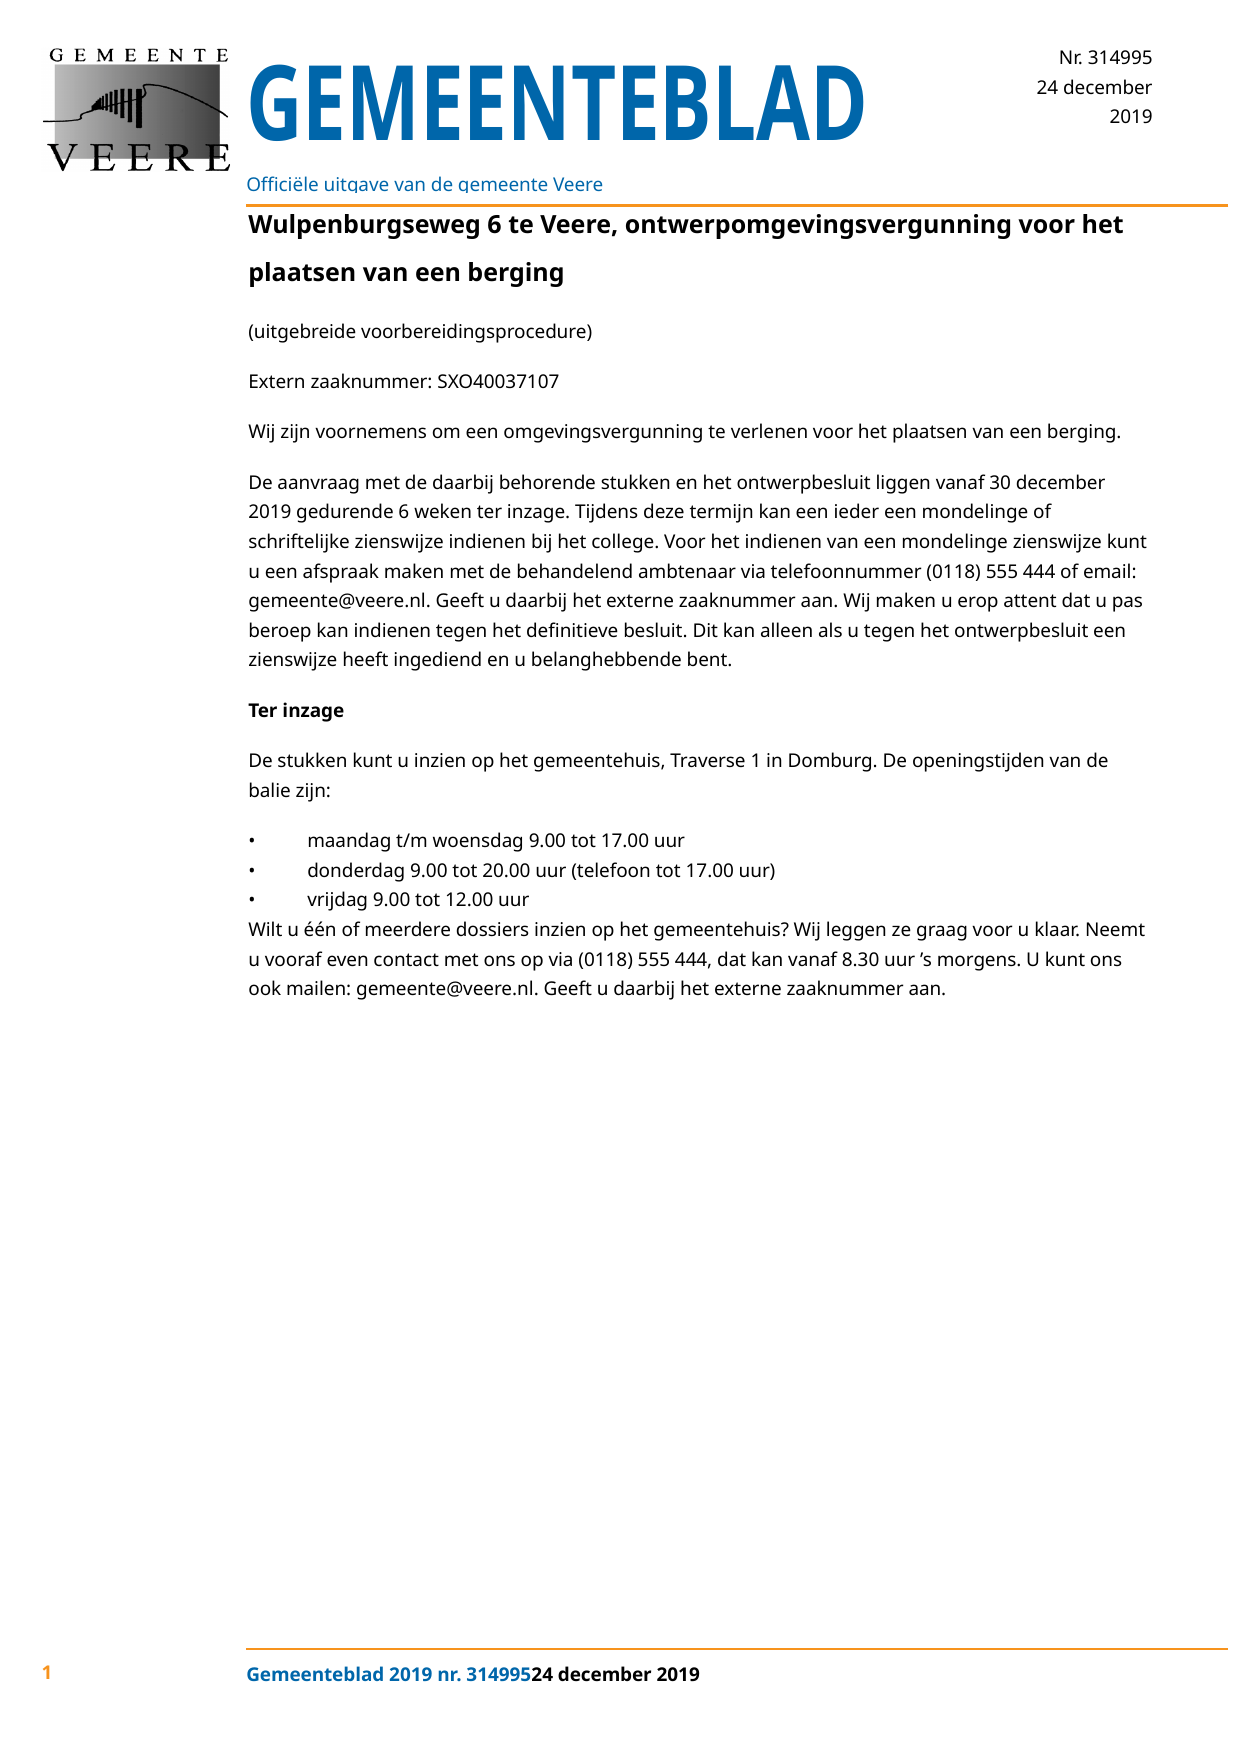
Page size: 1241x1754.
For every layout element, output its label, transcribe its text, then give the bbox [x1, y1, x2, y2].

text Wilt u één of meerdere dossiers inzien op het gemeentehuis? Wij leggen ze graag voor u klaar. Neemt u vooraf even contact met ons op via (0118) 555 444, dat kan vanaf 8.30 uur ’s morgens. U kunt ons ook mailen: gemeente@veere.nl. Geeft u daarbij het externe zaaknummer aan. [248, 916, 1152, 1001]
list maandag t/m woensdag 9.00 tot 17.00 uur [248, 827, 1152, 853]
picture [41, 47, 231, 172]
text De stukken kunt u inzien op het gemeentehuis, Traverse 1 in Domburg. De openingstijden van de balie zijn: [248, 747, 1152, 803]
text Ter inzage [248, 697, 1152, 723]
text Extern zaaknummer: SXO40037107 [248, 368, 1152, 394]
list donderdag 9.00 tot 20.00 uur (telefoon tot 17.00 uur) [248, 857, 1152, 883]
text De aanvraag met de daarbij behorende stukken en het ontwerpbesluit liggen vanaf 30 december 2019 gedurende 6 weken ter inzage. Tijdens deze termijn kan een ieder een mondelinge of schriftelijke zienswijze indienen bij het college. Voor het indienen van een mondelinge zienswijze kunt u een afspraak maken met de behandelend ambtenaar via telefoonnummer (0118) 555 444 of email: gemeente@veere.nl. Geeft u daarbij het externe zaaknummer aan. Wij maken u erop attent dat u pas beroep kan indienen tegen het definitieve besluit. Dit kan alleen als u tegen het ontwerpbesluit een zienswijze heeft ingediend en u belanghebbende bent. [248, 469, 1152, 672]
list vrijdag 9.00 tot 12.00 uur [248, 887, 1152, 912]
text Wulpenburgseweg 6 te Veere, ontwerpomgevingsvergunning voor het plaatsen van een berging [248, 207, 1152, 288]
text Wij zijn voornemens om een omgevingsvergunning te verlenen voor het plaatsen van een berging. [248, 419, 1152, 444]
text (uitgebreide voorbereidingsprocedure) [248, 318, 1152, 344]
